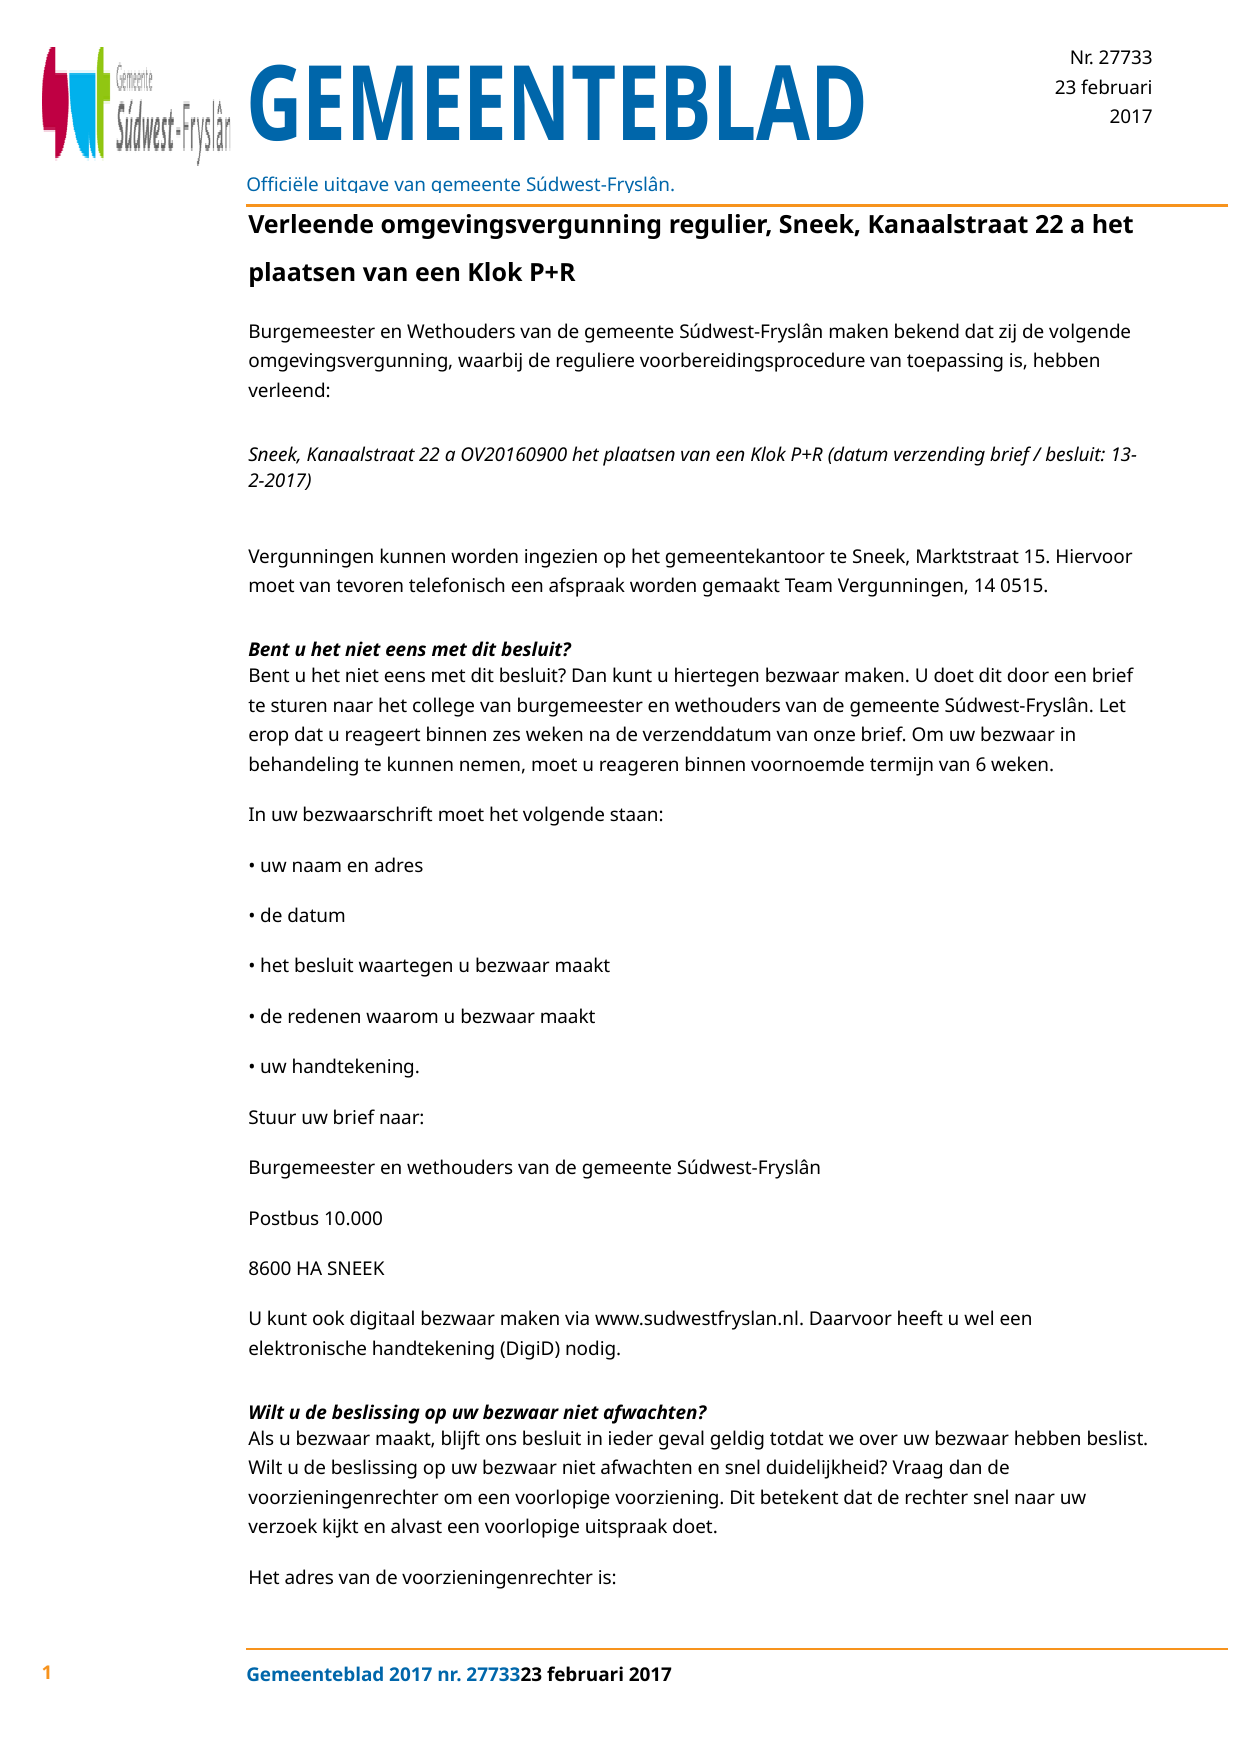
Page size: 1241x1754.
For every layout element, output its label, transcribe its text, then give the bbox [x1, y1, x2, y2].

text Postbus 10.000 [248, 1205, 1152, 1230]
text Verleende omgevingsvergunning regulier, Sneek, Kanaalstraat 22 a het plaatsen van een Klok P+R [248, 207, 1152, 288]
text 8600 HA SNEEK [248, 1255, 1152, 1281]
text • uw handtekening. [248, 1053, 1152, 1079]
text Vergunningen kunnen worden ingezien op het gemeentekantoor te Sneek, Marktstraat 15. Hiervoor moet van tevoren telefonisch een afspraak worden gemaakt Team Vergunningen, 14 0515. [248, 543, 1152, 598]
text Wilt u de beslissing op uw bezwaar niet afwachten? [248, 1399, 1152, 1425]
text • de redenen waarom u bezwaar maakt [248, 1003, 1152, 1029]
text Sneek, Kanaalstraat 22 a OV20160900 het plaatsen van een Klok P+R (datum verzending brief / besluit: 13-2-2017) [248, 441, 1152, 492]
text • uw naam en adres [248, 852, 1152, 877]
text • het besluit waartegen u bezwaar maakt [248, 953, 1152, 978]
text Burgemeester en wethouders van de gemeente Súdwest-Fryslân [248, 1154, 1152, 1180]
text Bent u het niet eens met dit besluit? [248, 636, 1152, 662]
text Burgemeester en Wethouders van de gemeente Súdwest-Fryslân maken bekend dat zij de volgende omgevingsvergunning, waarbij de reguliere voorbereidingsprocedure van toepassing is, hebben verleend: [248, 318, 1152, 403]
text Als u bezwaar maakt, blijft ons besluit in ieder geval geldig totdat we over uw bezwaar hebben beslist. Wilt u de beslissing op uw bezwaar niet afwachten en snel duidelijkheid? Vraag dan de voorzieningenrechter om een voorlopige voorziening. Dit betekent dat de rechter snel naar uw verzoek kijkt en alvast een voorlopige uitspraak doet. [248, 1425, 1152, 1539]
picture [41, 47, 231, 172]
text Bent u het niet eens met dit besluit? Dan kunt u hiertegen bezwaar maken. U doet dit door een brief te sturen naar het college van burgemeester en wethouders van de gemeente Súdwest-Fryslân. Let erop dat u reageert binnen zes weken na de verzenddatum van onze brief. Om uw bezwaar in behandeling te kunnen nemen, moet u reageren binnen voornoemde termijn van 6 weken. [248, 662, 1152, 777]
text Stuur uw brief naar: [248, 1104, 1152, 1129]
text Het adres van de voorzieningenrechter is: [248, 1564, 1152, 1590]
text • de datum [248, 902, 1152, 928]
text U kunt ook digitaal bezwaar maken via www.sudwestfryslan.nl. Daarvoor heeft u wel een elektronische handtekening (DigiD) nodig. [248, 1306, 1152, 1361]
text In uw bezwaarschrift moet het volgende staan: [248, 801, 1152, 827]
